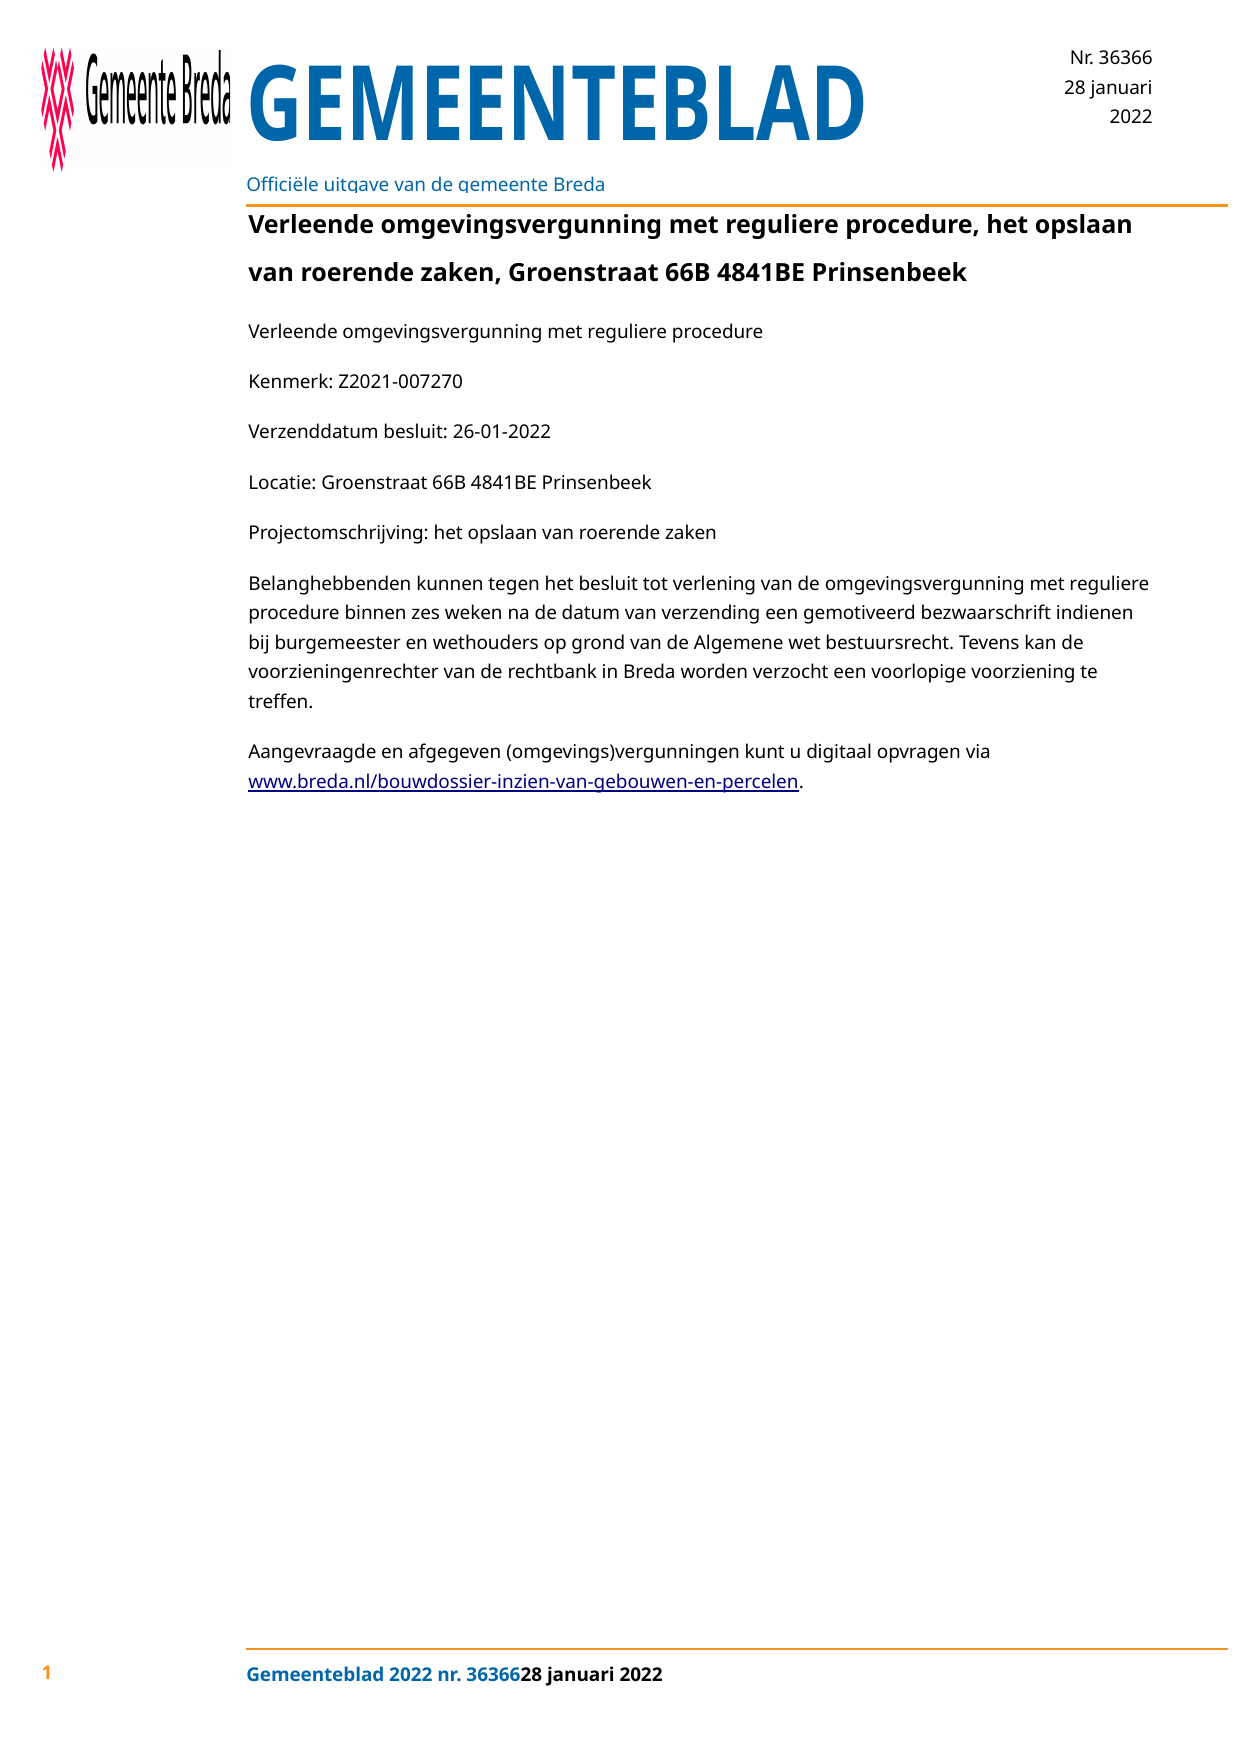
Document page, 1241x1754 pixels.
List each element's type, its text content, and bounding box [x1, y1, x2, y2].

picture [41, 47, 231, 172]
text Verzenddatum besluit: 26-01-2022 [248, 419, 1152, 444]
text Aangevraagde en afgegeven (omgevings)vergunningen kunt u digitaal opvragen via www.breda.nl/bouwdossier-inzien-van-gebouwen-en-percelen. [248, 739, 1152, 794]
text Verleende omgevingsvergunning met reguliere procedure [248, 318, 1152, 344]
text Belanghebbenden kunnen tegen het besluit tot verlening van de omgevingsvergunning met reguliere procedure binnen zes weken na de datum van verzending een gemotiveerd bezwaarschrift indienen bij burgemeester en wethouders op grond van de Algemene wet bestuursrecht. Tevens kan de voorzieningenrechter van de rechtbank in Breda worden verzocht een voorlopige voorziening te treffen. [248, 570, 1152, 714]
text Locatie: Groenstraat 66B 4841BE Prinsenbeek [248, 469, 1152, 495]
text Projectomschrijving: het opslaan van roerende zaken [248, 519, 1152, 545]
text Verleende omgevingsvergunning met reguliere procedure, het opslaan van roerende zaken, Groenstraat 66B 4841BE Prinsenbeek [248, 207, 1152, 288]
text Kenmerk: Z2021-007270 [248, 368, 1152, 394]
